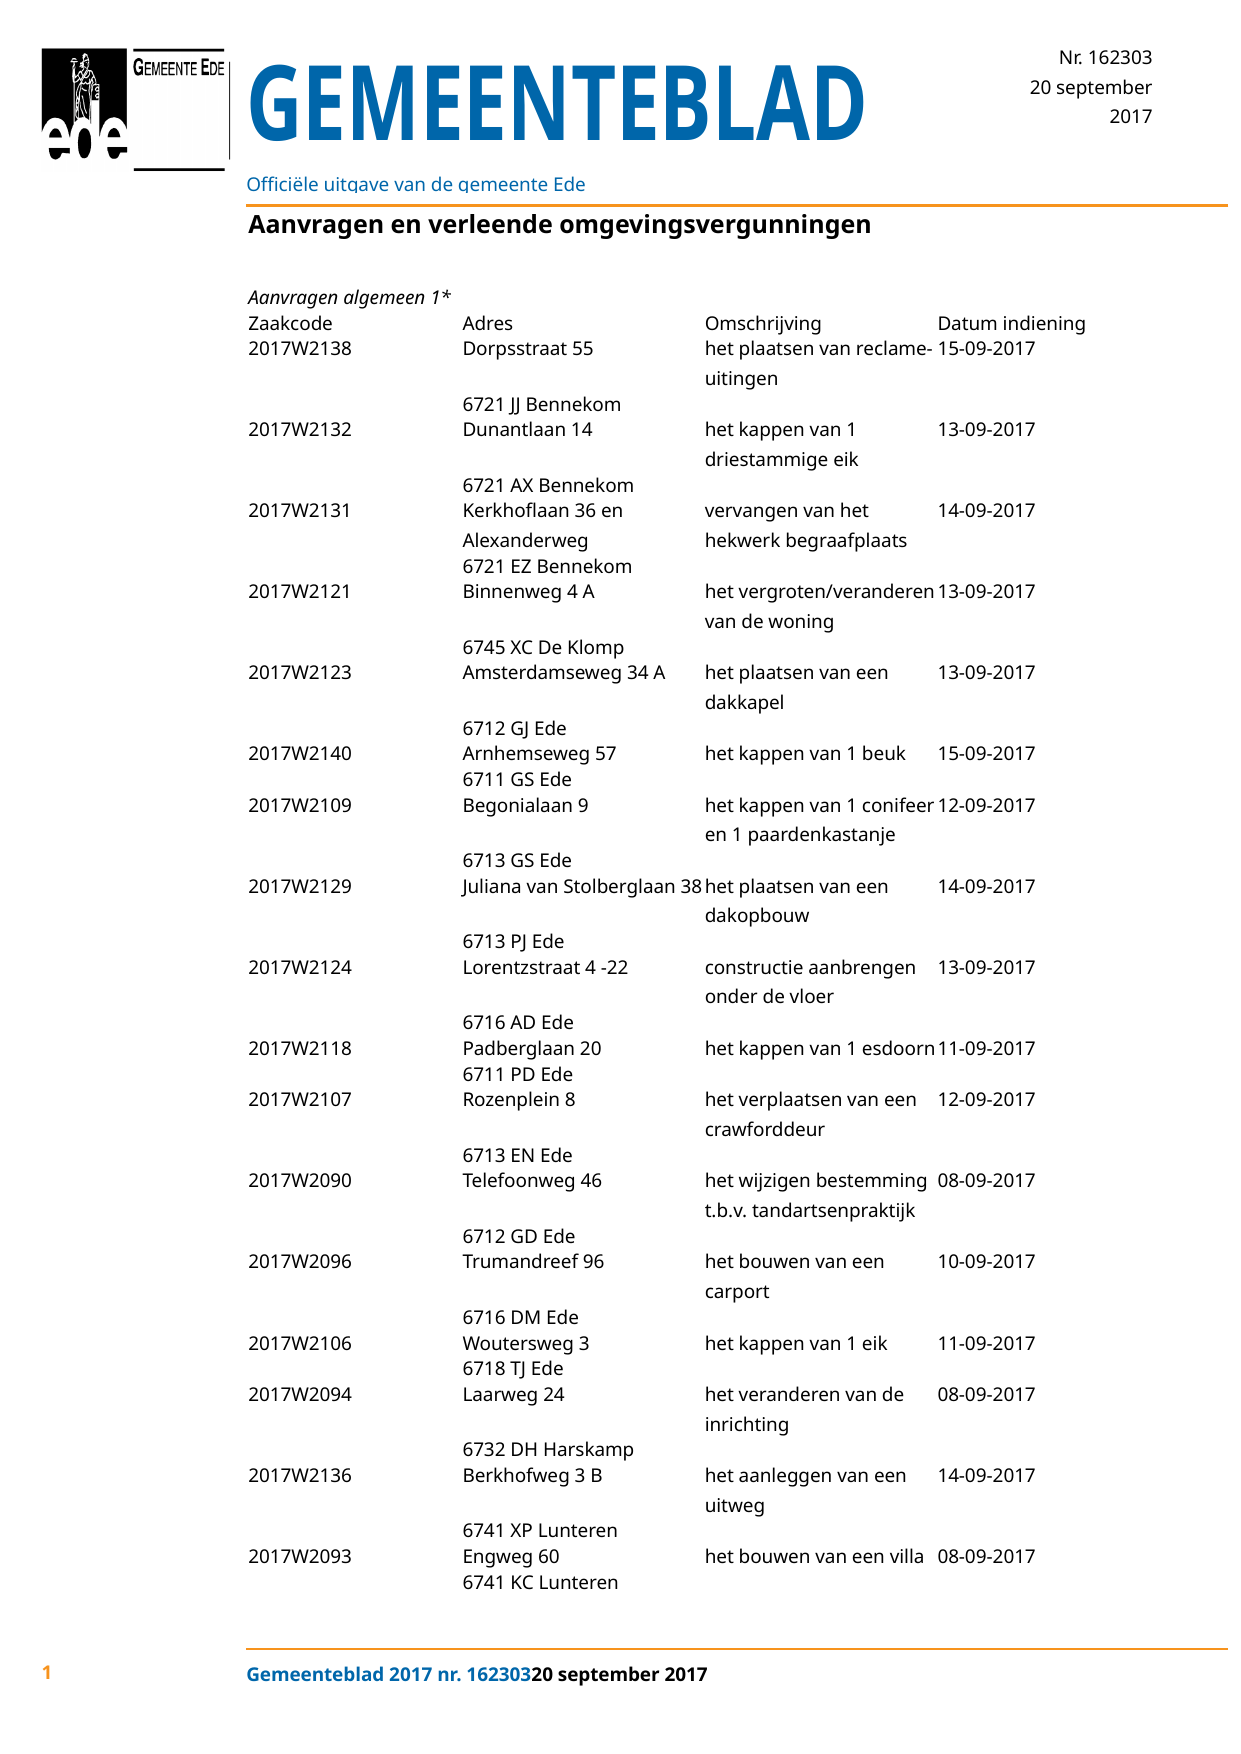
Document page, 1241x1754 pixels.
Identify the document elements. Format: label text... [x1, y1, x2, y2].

table_cell het kappen van 1 eik [705, 1330, 937, 1356]
table_cell [705, 391, 937, 416]
table_cell [248, 391, 462, 416]
table_cell 6745 XC De Klomp [462, 634, 704, 659]
table_cell 10-09-2017 [937, 1249, 1152, 1304]
table_cell 14-09-2017 [937, 873, 1152, 928]
table_cell 11-09-2017 [937, 1330, 1152, 1356]
table_cell [937, 929, 1152, 954]
table_cell [248, 766, 462, 792]
table_cell het plaatsen van een dakkapel [705, 660, 937, 715]
table_cell 08-09-2017 [937, 1168, 1152, 1223]
table_cell 2017W2124 [248, 954, 462, 1009]
table_cell [937, 1061, 1152, 1087]
table_cell [248, 634, 462, 659]
table_cell [248, 472, 462, 497]
table_cell [705, 1223, 937, 1249]
table_cell 12-09-2017 [937, 1087, 1152, 1142]
table_cell [705, 472, 937, 497]
table_cell 6721 AX Bennekom [462, 472, 704, 497]
table_cell 15-09-2017 [937, 741, 1152, 766]
table_cell [937, 766, 1152, 792]
table_cell 2017W2140 [248, 741, 462, 766]
table_cell 6732 DH Harskamp [462, 1437, 704, 1462]
table_cell [248, 1437, 462, 1462]
table_cell het vergroten/veranderen van de woning [705, 579, 937, 634]
table_cell [937, 715, 1152, 741]
table_cell 6712 GJ Ede [462, 715, 704, 741]
table_cell [705, 1356, 937, 1381]
table_header Zaakcode [248, 310, 462, 335]
table_cell het aanleggen van een uitweg [705, 1462, 937, 1518]
table_cell 13-09-2017 [937, 579, 1152, 634]
table_cell 13-09-2017 [937, 416, 1152, 472]
table_cell 6716 DM Ede [462, 1304, 704, 1330]
table_cell [248, 929, 462, 954]
table_cell [248, 1356, 462, 1381]
table_cell [705, 1569, 937, 1595]
table_cell [705, 1304, 937, 1330]
table_cell 2017W2107 [248, 1087, 462, 1142]
table_cell Amsterdamseweg 34 A [462, 660, 704, 715]
table_cell 6721 EZ Bennekom [462, 553, 704, 578]
table_cell 2017W2131 [248, 498, 462, 553]
table_cell [937, 1223, 1152, 1249]
table_cell vervangen van het hekwerk begraafplaats [705, 498, 937, 553]
table_cell [705, 1518, 937, 1543]
table_cell het verplaatsen van een crawforddeur [705, 1087, 937, 1142]
table_cell constructie aanbrengen onder de vloer [705, 954, 937, 1009]
table_cell Juliana van Stolberglaan 38 [462, 873, 704, 928]
table_cell Binnenweg 4 A [462, 579, 704, 634]
table_cell het bouwen van een carport [705, 1249, 937, 1304]
table_cell [937, 553, 1152, 578]
table_cell 2017W2090 [248, 1168, 462, 1223]
table_cell Padberglaan 20 [462, 1035, 704, 1061]
table_cell 2017W2118 [248, 1035, 462, 1061]
table_cell 2017W2096 [248, 1249, 462, 1304]
table_cell 6713 PJ Ede [462, 929, 704, 954]
table_cell 2017W2138 [248, 335, 462, 391]
table_cell [248, 1223, 462, 1249]
table_cell 2017W2094 [248, 1381, 462, 1437]
table_cell Lorentzstraat 4 -22 [462, 954, 704, 1009]
table_cell het kappen van 1 conifeer en 1 paardenkastanje [705, 792, 937, 847]
table_cell [248, 715, 462, 741]
table_cell [705, 715, 937, 741]
table_cell 12-09-2017 [937, 792, 1152, 847]
table_cell 6741 XP Lunteren [462, 1518, 704, 1543]
table_cell 15-09-2017 [937, 335, 1152, 391]
table_cell [937, 1518, 1152, 1543]
table_cell [705, 929, 937, 954]
table_cell 14-09-2017 [937, 1462, 1152, 1518]
table_cell [248, 848, 462, 873]
table_cell [937, 1356, 1152, 1381]
table_cell 2017W2121 [248, 579, 462, 634]
table_cell [248, 1569, 462, 1595]
table_cell [248, 1304, 462, 1330]
table_cell 2017W2123 [248, 660, 462, 715]
table_cell [705, 634, 937, 659]
table_cell [937, 634, 1152, 659]
table_cell [937, 472, 1152, 497]
table_cell 6716 AD Ede [462, 1010, 704, 1035]
table_cell 13-09-2017 [937, 954, 1152, 1009]
table_cell 11-09-2017 [937, 1035, 1152, 1061]
table_cell [705, 1010, 937, 1035]
table_cell Berkhofweg 3 B [462, 1462, 704, 1518]
table_cell Kerkhoflaan 36 en Alexanderweg [462, 498, 704, 553]
table_cell Arnhemseweg 57 [462, 741, 704, 766]
table_header Adres [462, 310, 704, 335]
table_cell Woutersweg 3 [462, 1330, 704, 1356]
table_cell [705, 766, 937, 792]
table_cell 08-09-2017 [937, 1381, 1152, 1437]
table_cell [705, 1061, 937, 1087]
table_cell het bouwen van een villa [705, 1543, 937, 1569]
table_cell 2017W2129 [248, 873, 462, 928]
table_cell [937, 1010, 1152, 1035]
table_cell het veranderen van de inrichting [705, 1381, 937, 1437]
table_cell Engweg 60 [462, 1543, 704, 1569]
table_cell het kappen van 1 esdoorn [705, 1035, 937, 1061]
table_cell het plaatsen van een dakopbouw [705, 873, 937, 928]
table_cell 6741 KC Lunteren [462, 1569, 704, 1595]
table_cell Dorpsstraat 55 [462, 335, 704, 391]
table_cell 2017W2132 [248, 416, 462, 472]
table_cell Dunantlaan 14 [462, 416, 704, 472]
table_cell het kappen van 1 beuk [705, 741, 937, 766]
table_cell 08-09-2017 [937, 1543, 1152, 1569]
table_cell 6713 EN Ede [462, 1142, 704, 1168]
table_cell [705, 1142, 937, 1168]
table_cell [937, 1304, 1152, 1330]
table_cell [705, 1437, 937, 1462]
text Aanvragen algemeen 1* [248, 284, 1152, 309]
table_cell Begonialaan 9 [462, 792, 704, 847]
table_header Omschrijving [705, 310, 937, 335]
picture [41, 47, 231, 172]
table_cell 6711 PD Ede [462, 1061, 704, 1087]
table_cell [937, 391, 1152, 416]
table_cell het plaatsen van reclame-uitingen [705, 335, 937, 391]
table_header Datum indiening [937, 310, 1152, 335]
table_cell [705, 848, 937, 873]
table_cell Rozenplein 8 [462, 1087, 704, 1142]
table_cell [248, 1518, 462, 1543]
table_cell 2017W2093 [248, 1543, 462, 1569]
table_cell het wijzigen bestemming t.b.v. tandartsenpraktijk [705, 1168, 937, 1223]
table_cell [248, 1142, 462, 1168]
table_cell 14-09-2017 [937, 498, 1152, 553]
table_cell [937, 848, 1152, 873]
table_cell 6718 TJ Ede [462, 1356, 704, 1381]
table_cell [705, 553, 937, 578]
table_cell 2017W2106 [248, 1330, 462, 1356]
table_cell Telefoonweg 46 [462, 1168, 704, 1223]
table_cell [248, 1061, 462, 1087]
table_cell 13-09-2017 [937, 660, 1152, 715]
table_cell Trumandreef 96 [462, 1249, 704, 1304]
table_cell het kappen van 1 driestammige eik [705, 416, 937, 472]
table_cell 6711 GS Ede [462, 766, 704, 792]
table_cell Laarweg 24 [462, 1381, 704, 1437]
table_cell 2017W2136 [248, 1462, 462, 1518]
table_cell [248, 1010, 462, 1035]
table_cell 2017W2109 [248, 792, 462, 847]
table_cell 6712 GD Ede [462, 1223, 704, 1249]
table_cell [937, 1569, 1152, 1595]
table_cell [248, 553, 462, 578]
text Aanvragen en verleende omgevingsvergunningen [248, 207, 1152, 241]
table_cell [937, 1437, 1152, 1462]
table_cell 6721 JJ Bennekom [462, 391, 704, 416]
table_cell 6713 GS Ede [462, 848, 704, 873]
table_cell [937, 1142, 1152, 1168]
